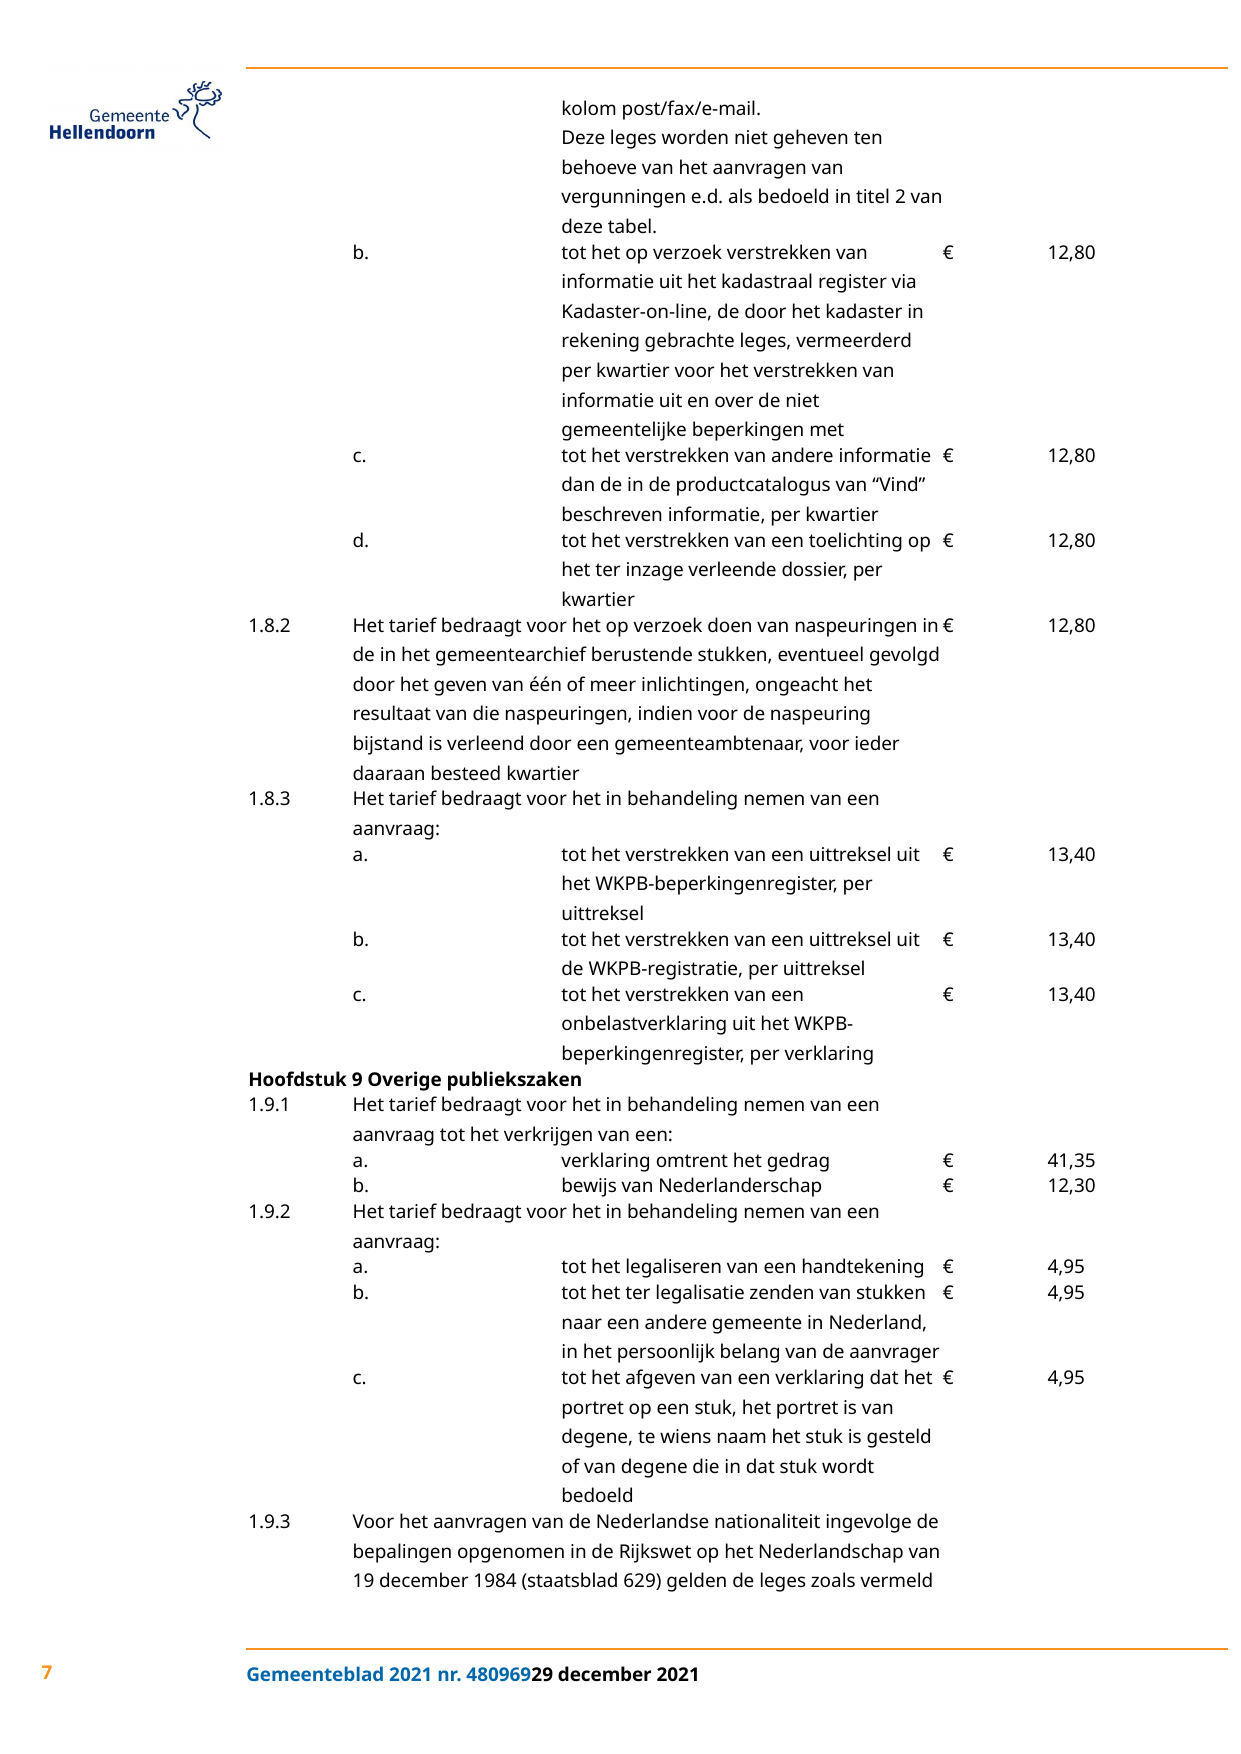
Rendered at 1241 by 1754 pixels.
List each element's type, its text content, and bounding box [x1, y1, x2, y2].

table_cell € [943, 926, 1047, 981]
table_cell Het tarief bedraagt voor het in behandeling nemen van een aanvraag: [353, 786, 943, 841]
table_cell verklaring omtrent het gedrag [561, 1147, 943, 1173]
table_cell [943, 786, 1047, 841]
table_cell b. [353, 1173, 561, 1198]
table_cell 1.8.2 [248, 612, 352, 786]
table_cell 12,80 [1047, 442, 1152, 527]
table_cell 4,95 [1047, 1364, 1152, 1508]
table_cell tot het verstrekken van een uittreksel uit de WKPB-registratie, per uittreksel [561, 926, 943, 981]
table_cell [248, 1280, 352, 1364]
table_cell c. [353, 1364, 561, 1508]
table_cell 1.9.1 [248, 1092, 352, 1147]
table_cell [943, 1092, 1047, 1147]
table_cell [248, 442, 352, 527]
table_cell c. [353, 442, 561, 527]
table_cell bewijs van Nederlanderschap [561, 1173, 943, 1198]
table_cell € [943, 612, 1047, 786]
table_cell [248, 841, 352, 926]
table_cell € [943, 527, 1047, 612]
table_cell 13,40 [1047, 926, 1152, 981]
table_cell [248, 95, 352, 239]
table_cell [248, 239, 352, 442]
table_cell 1.9.2 [248, 1199, 352, 1254]
table_cell [1047, 786, 1152, 841]
table_cell 41,35 [1047, 1147, 1152, 1173]
table_cell [943, 1199, 1047, 1254]
table_cell 12,80 [1047, 239, 1152, 442]
table_cell [248, 1147, 352, 1173]
table_cell Voor het aanvragen van de Nederlandse nationaliteit ingevolge de bepalingen opgenomen in de Rijkswet op het Nederlandschap van 19 december 1984 (staatsblad 629) gelden de leges zoals vermeld [353, 1509, 943, 1593]
table_cell c. [353, 981, 561, 1066]
table_cell Het tarief bedraagt voor het in behandeling nemen van een aanvraag tot het verkrijgen van een: [353, 1092, 943, 1147]
table_cell 1.9.3 [248, 1509, 352, 1593]
table_cell [248, 926, 352, 981]
table_cell € [943, 239, 1047, 442]
table_cell € [943, 1254, 1047, 1279]
table_cell b. [353, 239, 561, 442]
table_cell [1047, 95, 1152, 239]
table_cell 12,30 [1047, 1173, 1152, 1198]
table_cell tot het verstrekken van een uittreksel uit het WKPB-beperkingenregister, per uittreksel [561, 841, 943, 926]
table_cell a. [353, 1147, 561, 1173]
table_cell tot het afgeven van een verklaring dat het portret op een stuk, het portret is van degene, te wiens naam het stuk is gesteld of van degene die in dat stuk wordt bedoeld [561, 1364, 943, 1508]
table_cell tot het verstrekken van andere informatie dan de in de productcatalogus van “Vind” beschreven informatie, per kwartier [561, 442, 943, 527]
table_cell 4,95 [1047, 1280, 1152, 1364]
table_cell tot het legaliseren van een handtekening [561, 1254, 943, 1279]
table_cell Het tarief bedraagt voor het op verzoek doen van naspeuringen in de in het gemeentearchief berustende stukken, eventueel gevolgd door het geven van één of meer inlichtingen, ongeacht het resultaat van die naspeuringen, indien voor de naspeuring bijstand is verleend door een gemeenteambtenaar, voor ieder daaraan besteed kwartier [353, 612, 943, 786]
table_cell [1047, 1092, 1152, 1147]
table_cell [248, 1254, 352, 1279]
table_cell b. [353, 926, 561, 981]
table_cell tot het ter legalisatie zenden van stukken naar een andere gemeente in Nederland, in het persoonlijk belang van de aanvrager [561, 1280, 943, 1364]
table_cell [248, 527, 352, 612]
table_cell [248, 1173, 352, 1198]
table_cell € [943, 1147, 1047, 1173]
table_cell [353, 95, 561, 239]
table_cell [248, 981, 352, 1066]
table_cell [248, 1364, 352, 1508]
table_cell € [943, 1364, 1047, 1508]
table_cell Hoofdstuk 9 Overige publiekszaken [248, 1066, 1152, 1092]
table_cell [1047, 1199, 1152, 1254]
table_cell 4,95 [1047, 1254, 1152, 1279]
table_cell € [943, 442, 1047, 527]
table_cell tot het verstrekken van een toelichting op het ter inzage verleende dossier, per kwartier [561, 527, 943, 612]
table_cell a. [353, 1254, 561, 1279]
table_cell 13,40 [1047, 841, 1152, 926]
table_cell € [943, 841, 1047, 926]
table_cell 12,80 [1047, 527, 1152, 612]
picture [41, 47, 231, 172]
table_cell tot het op verzoek verstrekken van informatie uit het kadastraal register via Kadaster-on-line, de door het kadaster in rekening gebrachte leges, vermeerderd per kwartier voor het verstrekken van informatie uit en over de niet gemeentelijke beperkingen met [561, 239, 943, 442]
table_cell d. [353, 527, 561, 612]
table_cell [943, 1509, 1047, 1593]
table_cell a. [353, 841, 561, 926]
table_cell € [943, 1280, 1047, 1364]
table_cell € [943, 981, 1047, 1066]
table_cell [1047, 1509, 1152, 1593]
table_cell 1.8.3 [248, 786, 352, 841]
table_cell b. [353, 1280, 561, 1364]
table_cell € [943, 1173, 1047, 1198]
table_cell [943, 95, 1047, 239]
table_cell tot het verstrekken van een onbelastverklaring uit het WKPB-beperkingenregister, per verklaring [561, 981, 943, 1066]
table_cell kolom post/fax/e-mail. Deze leges worden niet geheven ten behoeve van het aanvragen van vergunningen e.d. als bedoeld in titel 2 van deze tabel. [561, 95, 943, 239]
table_cell 12,80 [1047, 612, 1152, 786]
table_cell Het tarief bedraagt voor het in behandeling nemen van een aanvraag: [353, 1199, 943, 1254]
table_cell 13,40 [1047, 981, 1152, 1066]
